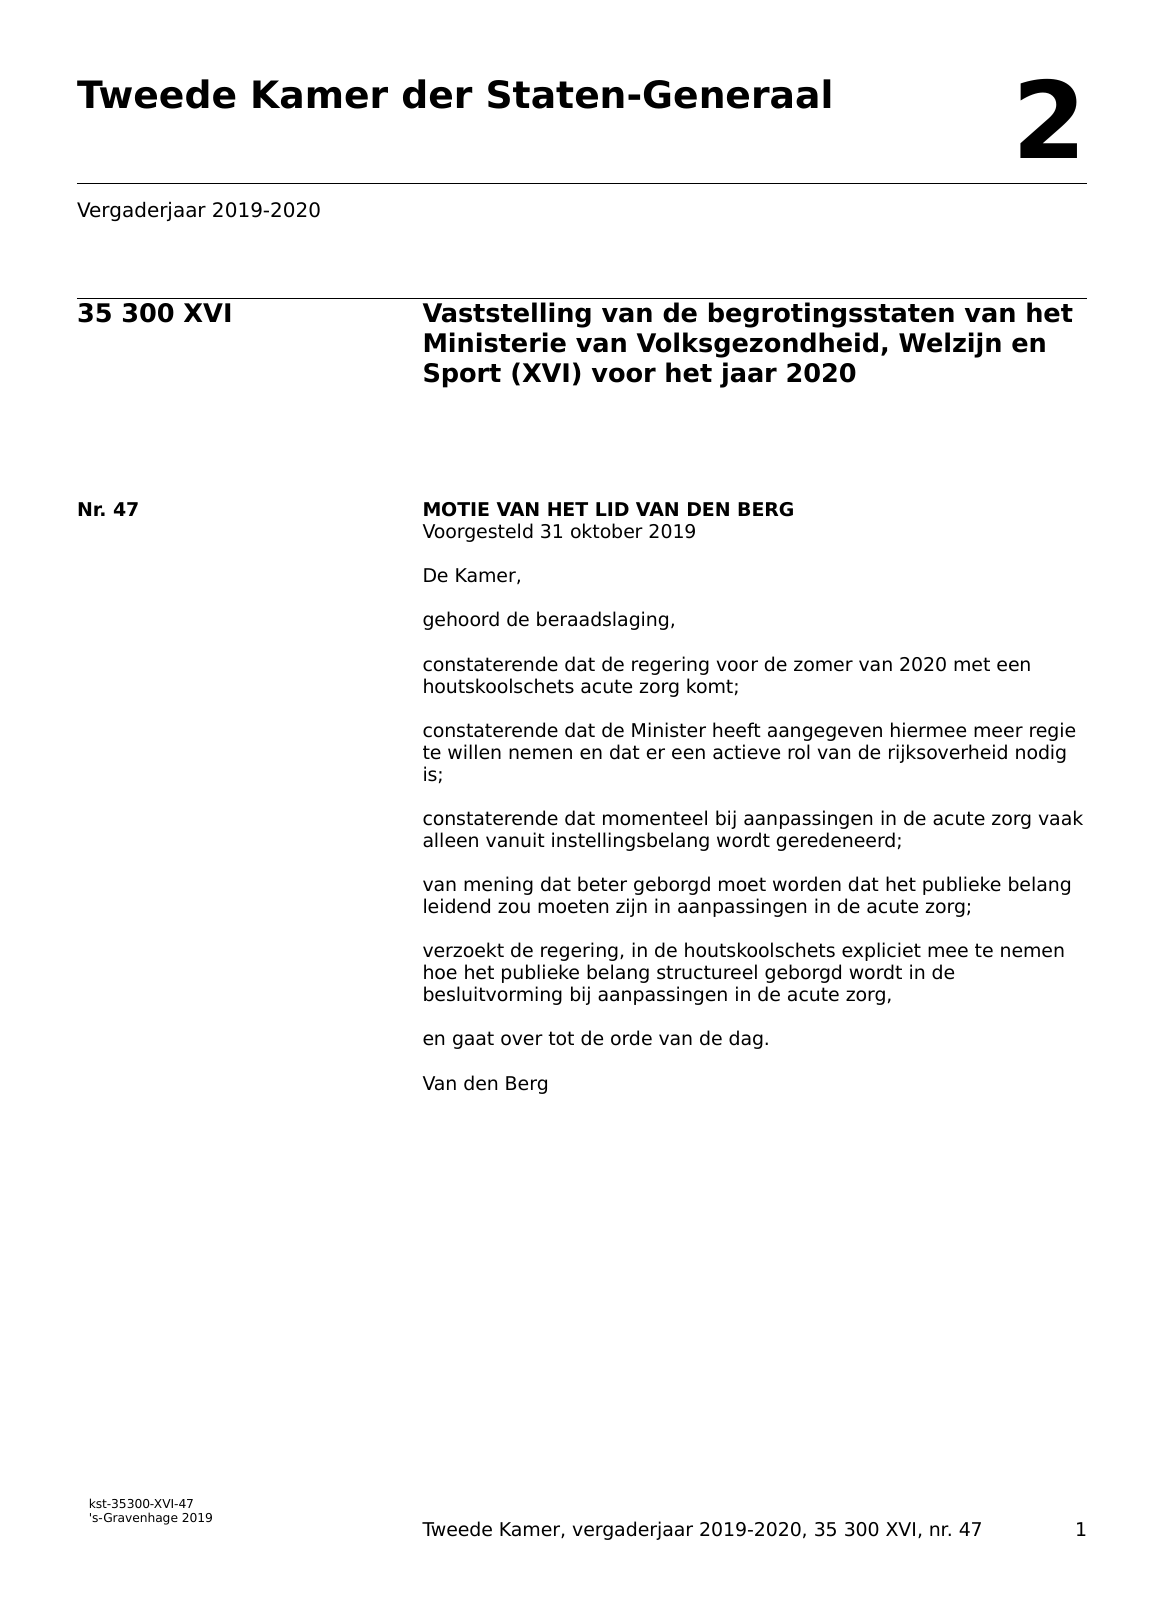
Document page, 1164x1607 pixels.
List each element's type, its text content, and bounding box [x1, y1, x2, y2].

text 's-Gravenhage 2019 [88, 1511, 323, 1525]
text kst-35300-XVI-47 [88, 1497, 323, 1511]
table_cell Vergaderjaar 2019-2020 [77, 184, 1087, 298]
subtitle Nr. 47 MOTIE VAN HET LID VAN DEN BERG [77, 499, 1087, 521]
table_header Tweede Kamer der Staten-Generaal [77, 59, 886, 183]
table_header 2 [886, 59, 1087, 183]
text van mening dat beter geborgd moet worden dat het publieke belang leidend zou moeten zijn in aanpassingen in de acute zorg; [422, 874, 1087, 918]
text en gaat over tot de orde van de dag. [422, 1028, 1087, 1050]
text constaterende dat momenteel bij aanpassingen in de acute zorg vaak alleen vanuit instellingsbelang wordt geredeneerd; [422, 808, 1087, 852]
text constaterende dat de Minister heeft aangegeven hiermee meer regie te willen nemen en dat er een actieve rol van de rijksoverheid nodig is; [422, 720, 1087, 786]
text Van den Berg [422, 1072, 1087, 1094]
text Voorgesteld 31 oktober 2019 [422, 521, 1087, 543]
text gehoord de beraadslaging, [422, 609, 1087, 631]
text constaterende dat de regering voor de zomer van 2020 met een houtskoolschets acute zorg komt; [422, 653, 1087, 697]
subtitle 35 300 XVI Vaststelling van de begrotingsstaten van het Ministerie van Volksgezondheid, Welzijn en Sport (XVI) voor het jaar 2020 [77, 299, 1087, 388]
text De Kamer, [422, 565, 1087, 587]
text verzoekt de regering, in de houtskoolschets expliciet mee te nemen hoe het publieke belang structureel geborgd wordt in de besluitvorming bij aanpassingen in de acute zorg, [422, 940, 1087, 1006]
